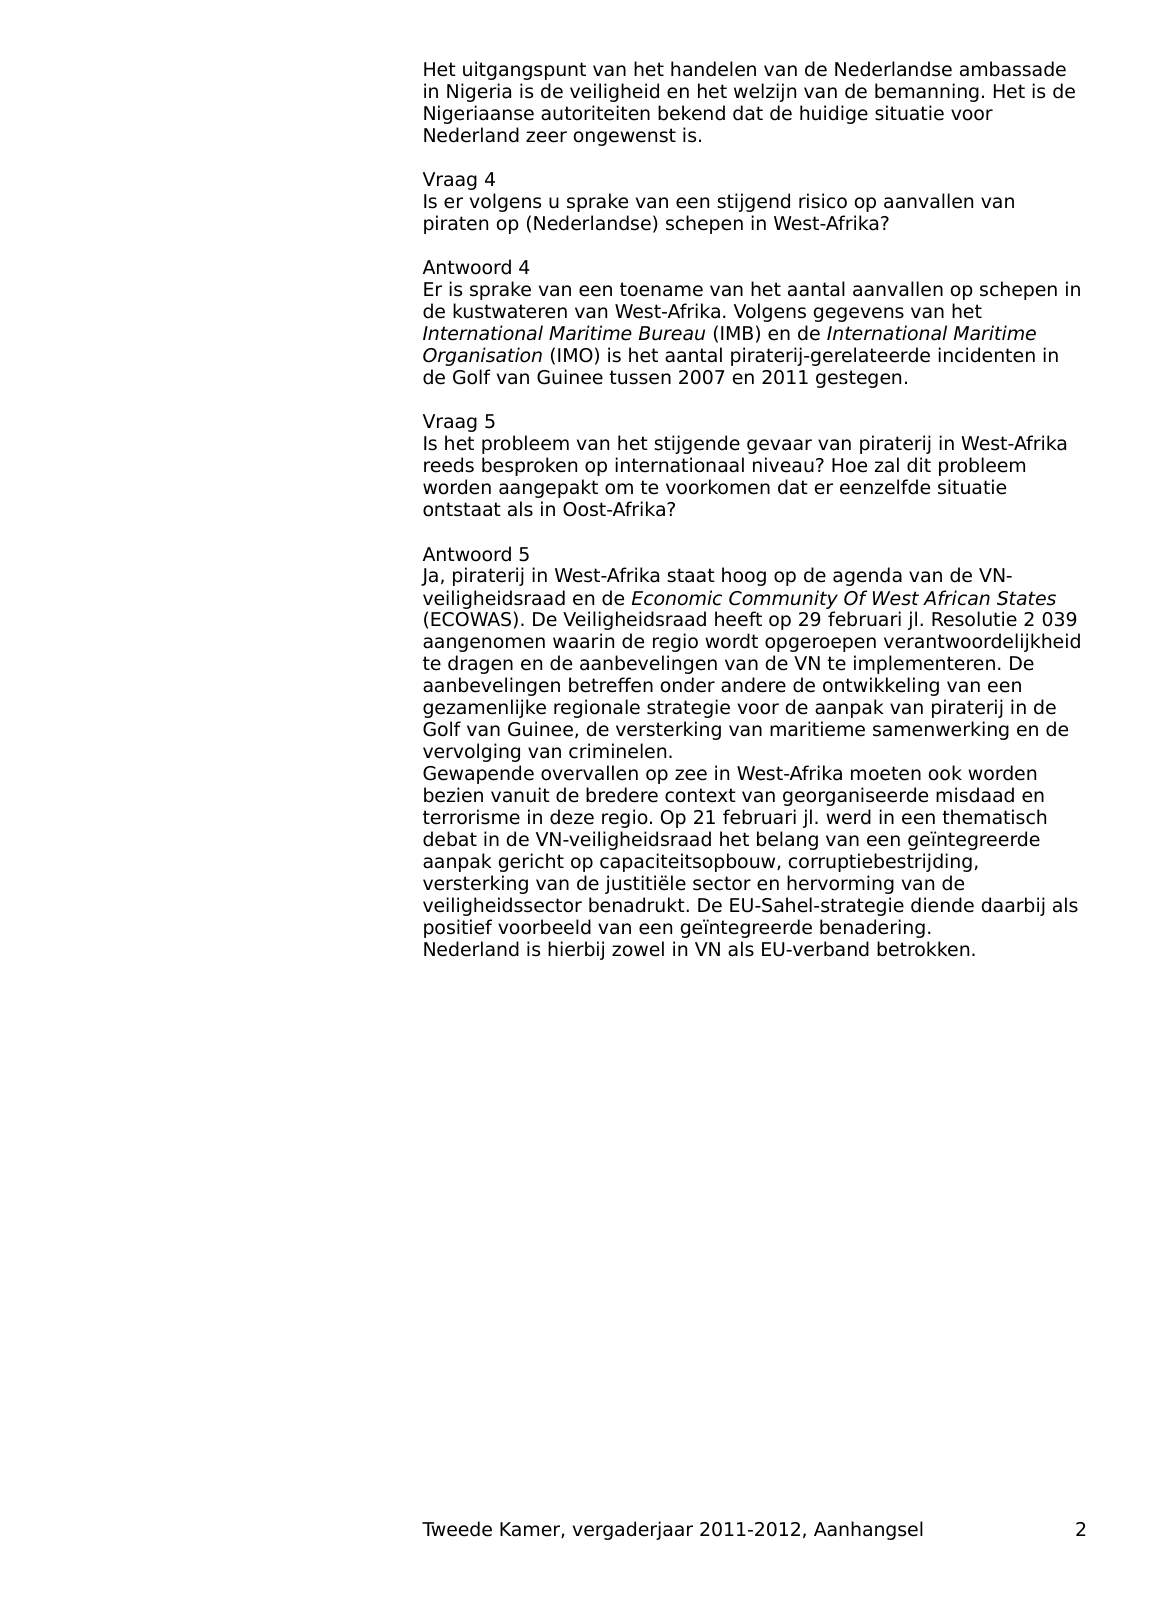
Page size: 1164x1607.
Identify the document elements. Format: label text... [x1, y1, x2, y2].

text Het uitgangspunt van het handelen van de Nederlandse ambassade in Nigeria is de veiligheid en het welzijn van de bemanning. Het is de Nigeriaanse autoriteiten bekend dat de huidige situatie voor Nederland zeer ongewenst is. [422, 59, 1087, 147]
text Vraag 4 [422, 169, 1087, 191]
text Er is sprake van een toename van het aantal aanvallen op schepen in de kustwateren van West-Afrika. Volgens gegevens van het International Maritime Bureau (IMB) en de International Maritime Organisation (IMO) is het aantal piraterij-gerelateerde incidenten in de Golf van Guinee tussen 2007 en 2011 gestegen. [422, 279, 1087, 389]
text Is het probleem van het stijgende gevaar van piraterij in West-Afrika reeds besproken op internationaal niveau? Hoe zal dit probleem worden aangepakt om te voorkomen dat er eenzelfde situatie ontstaat als in Oost-Afrika? [422, 433, 1087, 521]
text Ja, piraterij in West-Afrika staat hoog op de agenda van de VN-veiligheidsraad en de Economic Community Of West African States (ECOWAS). De Veiligheidsraad heeft op 29 februari jl. Resolutie 2 039 aangenomen waarin de regio wordt opgeroepen verantwoordelijkheid te dragen en de aanbevelingen van de VN te implementeren. De aanbevelingen betreffen onder andere de ontwikkeling van een gezamenlijke regionale strategie voor de aanpak van piraterij in de Golf van Guinee, de versterking van maritieme samenwerking en de vervolging van criminelen. [422, 565, 1087, 763]
text Gewapende overvallen op zee in West-Afrika moeten ook worden bezien vanuit de bredere context van georganiseerde misdaad en terrorisme in deze regio. Op 21 februari jl. werd in een thematisch debat in de VN-veiligheidsraad het belang van een geïntegreerde aanpak gericht op capaciteitsopbouw, corruptiebestrijding, versterking van de justitiële sector en hervorming van de veiligheidssector benadrukt. De EU-Sahel-strategie diende daarbij als positief voorbeeld van een geïntegreerde benadering. [422, 763, 1087, 939]
text Antwoord 4 [422, 257, 1087, 279]
text Is er volgens u sprake van een stijgend risico op aanvallen van piraten op (Nederlandse) schepen in West-Afrika? [422, 191, 1087, 235]
text Antwoord 5 [422, 543, 1087, 565]
text Nederland is hierbij zowel in VN als EU-verband betrokken. [422, 939, 1087, 961]
text Vraag 5 [422, 411, 1087, 433]
